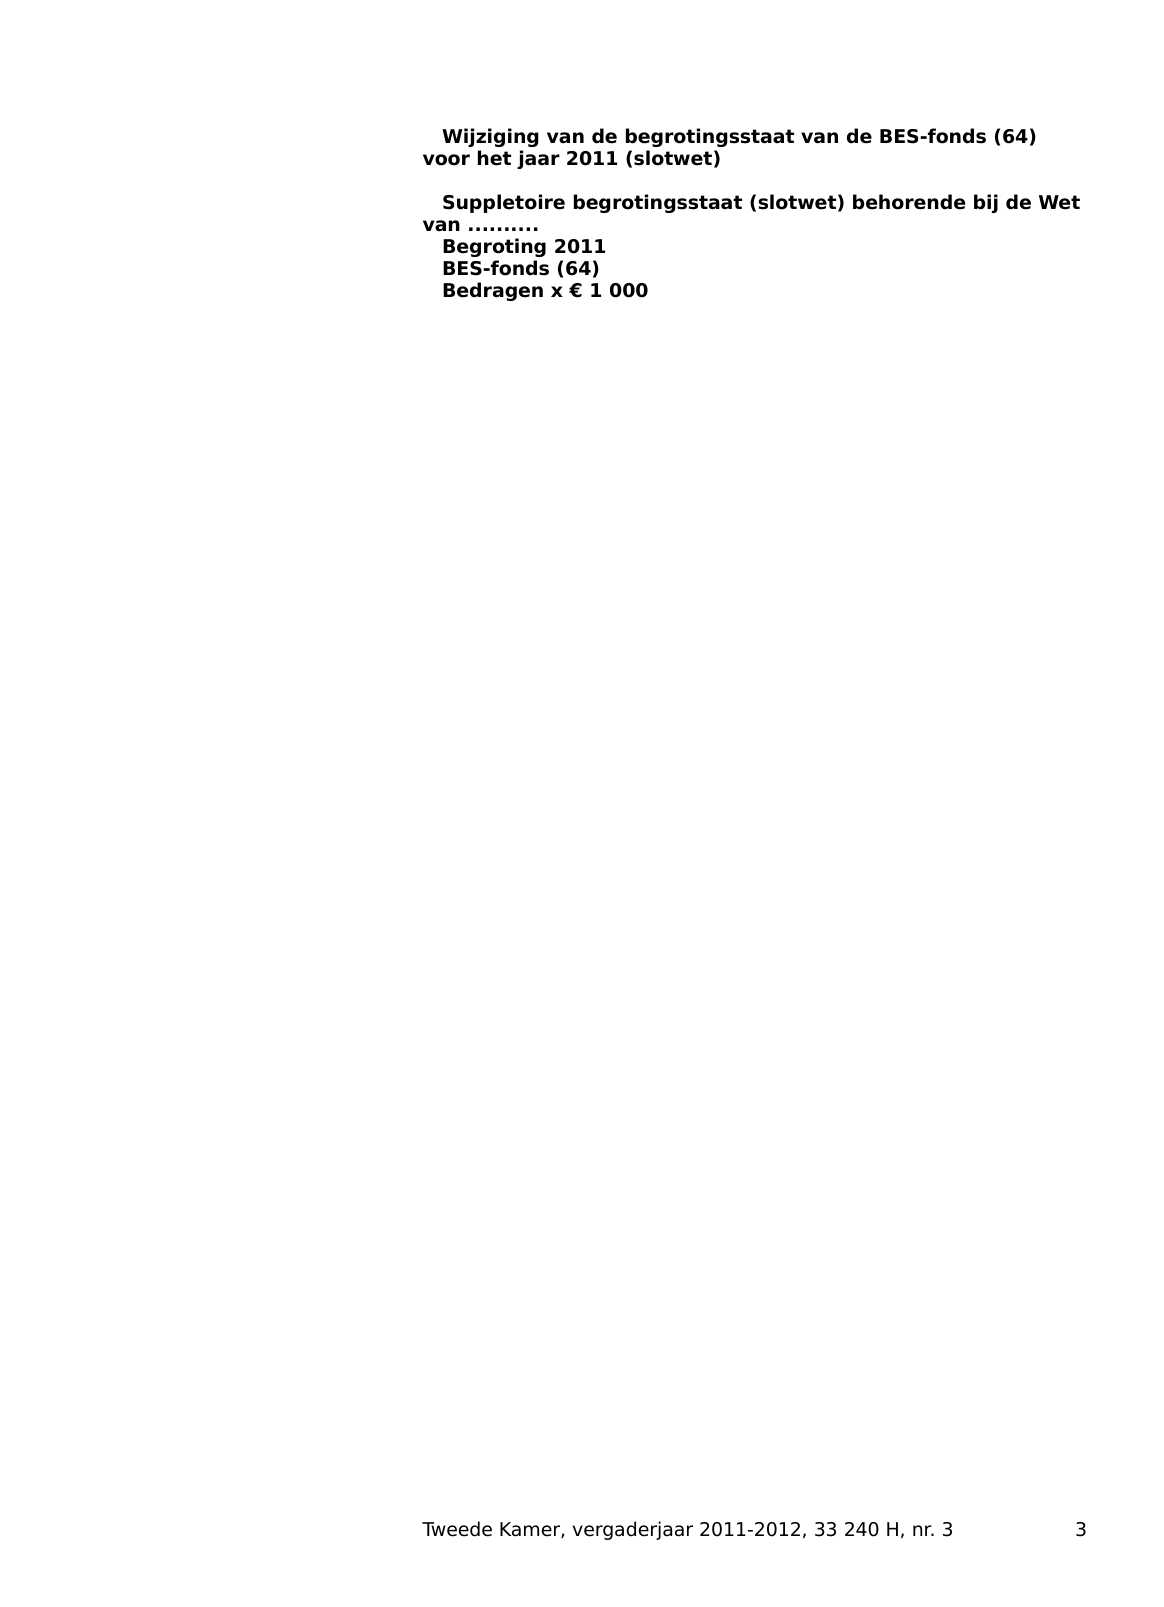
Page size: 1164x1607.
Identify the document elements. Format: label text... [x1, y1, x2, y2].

text BES-fonds (64) [422, 258, 1087, 280]
text Suppletoire begrotingsstaat (slotwet) behorende bij de Wet van .......... [422, 192, 1087, 236]
text Begroting 2011 [422, 236, 1087, 258]
text Bedragen x € 1 000 [422, 280, 1087, 302]
text Wijziging van de begrotingsstaat van de BES-fonds (64) voor het jaar 2011 (slotwet) [422, 126, 1087, 169]
